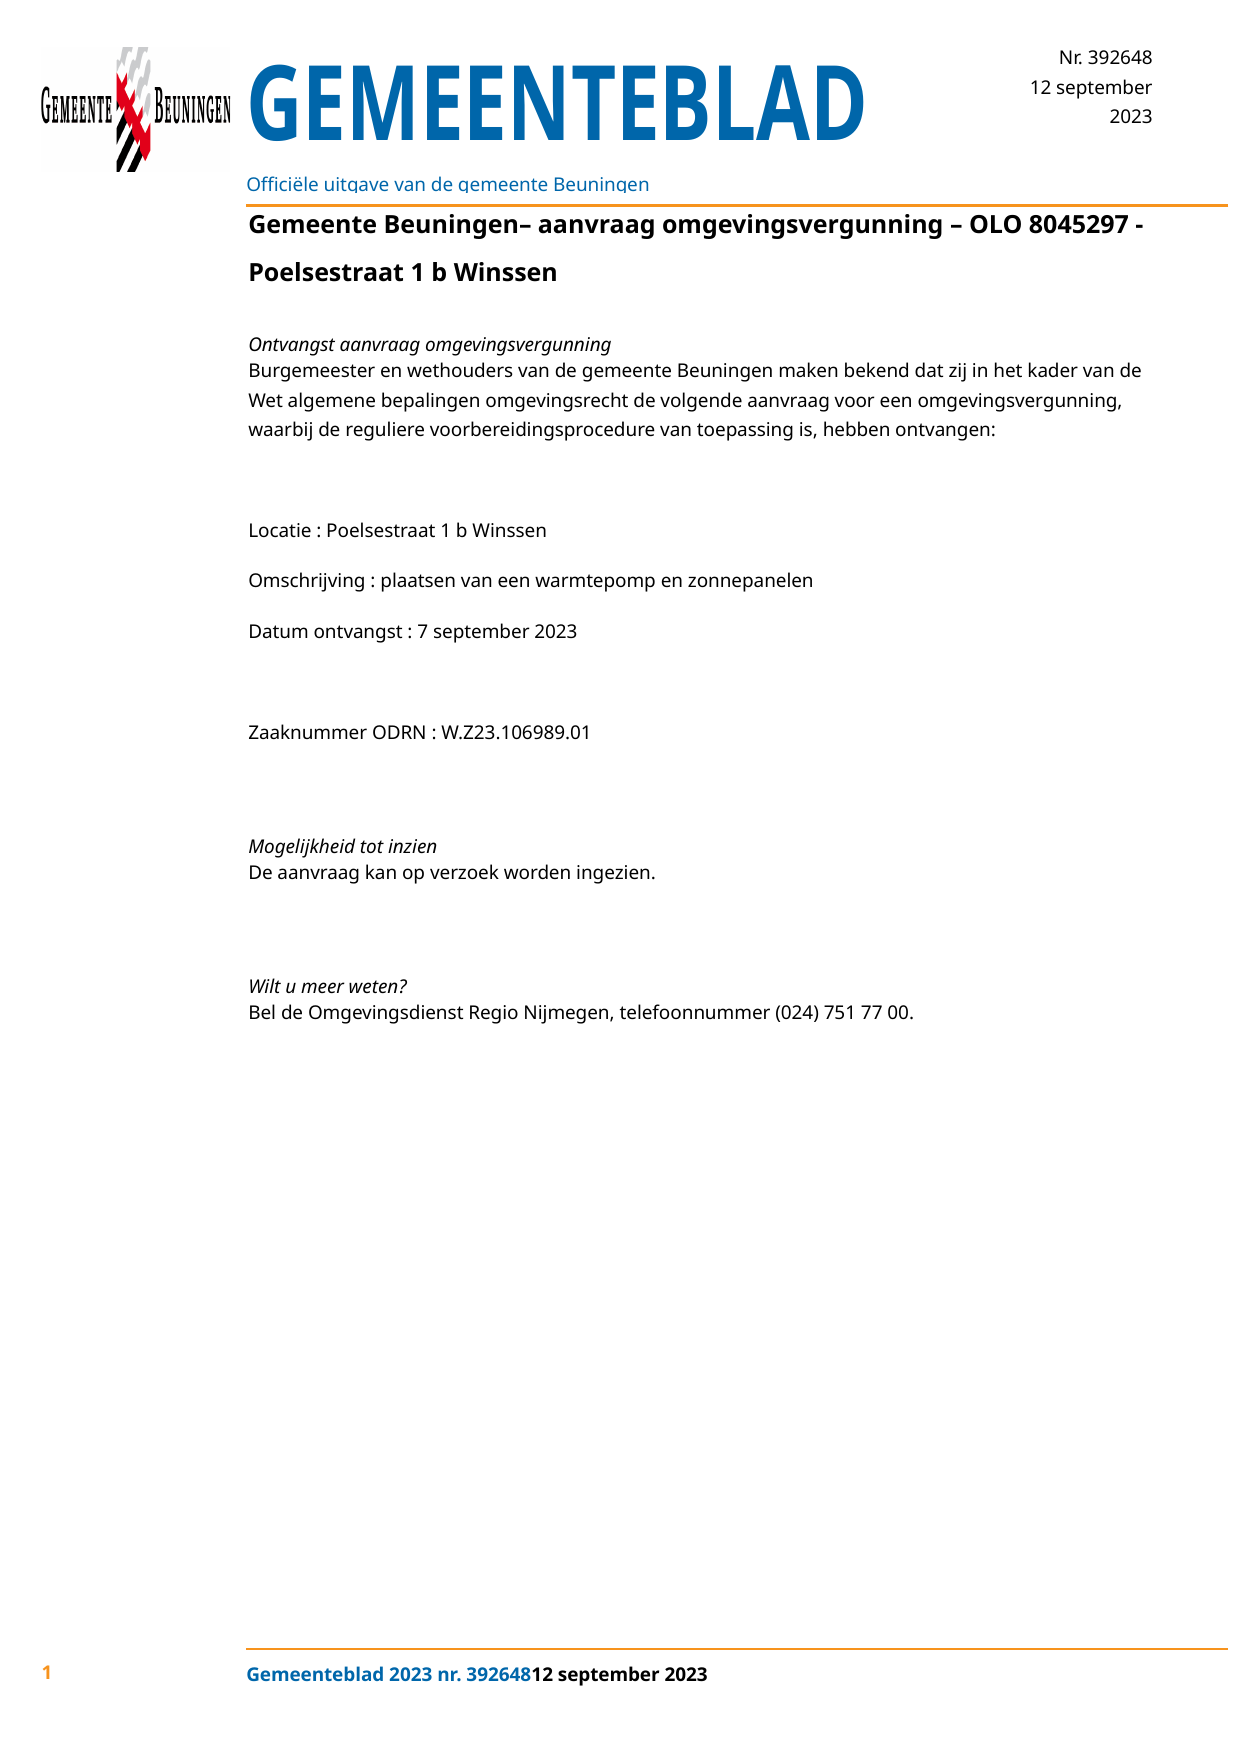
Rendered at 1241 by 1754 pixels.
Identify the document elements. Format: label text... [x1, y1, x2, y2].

text Bel de Omgevingsdienst Regio Nijmegen, telefoonnummer (024) 751 77 00. [248, 999, 1152, 1025]
text Mogelijkheid tot inzien [248, 833, 1152, 859]
text Gemeente Beuningen– aanvraag omgevingsvergunning – OLO 8045297 - Poelsestraat 1 b Winssen [248, 207, 1152, 288]
text De aanvraag kan op verzoek worden ingezien. [248, 859, 1152, 885]
picture [41, 47, 231, 172]
text Datum ontvangst : 7 september 2023 [248, 618, 1152, 644]
text Zaaknummer ODRN : W.Z23.106989.01 [248, 719, 1152, 744]
text Burgemeester en wethouders van de gemeente Beuningen maken bekend dat zij in het kader van de Wet algemene bepalingen omgevingsrecht de volgende aanvraag voor een omgevingsvergunning, waarbij de reguliere voorbereidingsprocedure van toepassing is, hebben ontvangen: [248, 357, 1152, 442]
text Wilt u meer weten? [248, 973, 1152, 999]
text Omschrijving : plaatsen van een warmtepomp en zonnepanelen [248, 568, 1152, 593]
text Ontvangst aanvraag omgevingsvergunning [248, 331, 1152, 357]
text Locatie : Poelsestraat 1 b Winssen [248, 517, 1152, 543]
